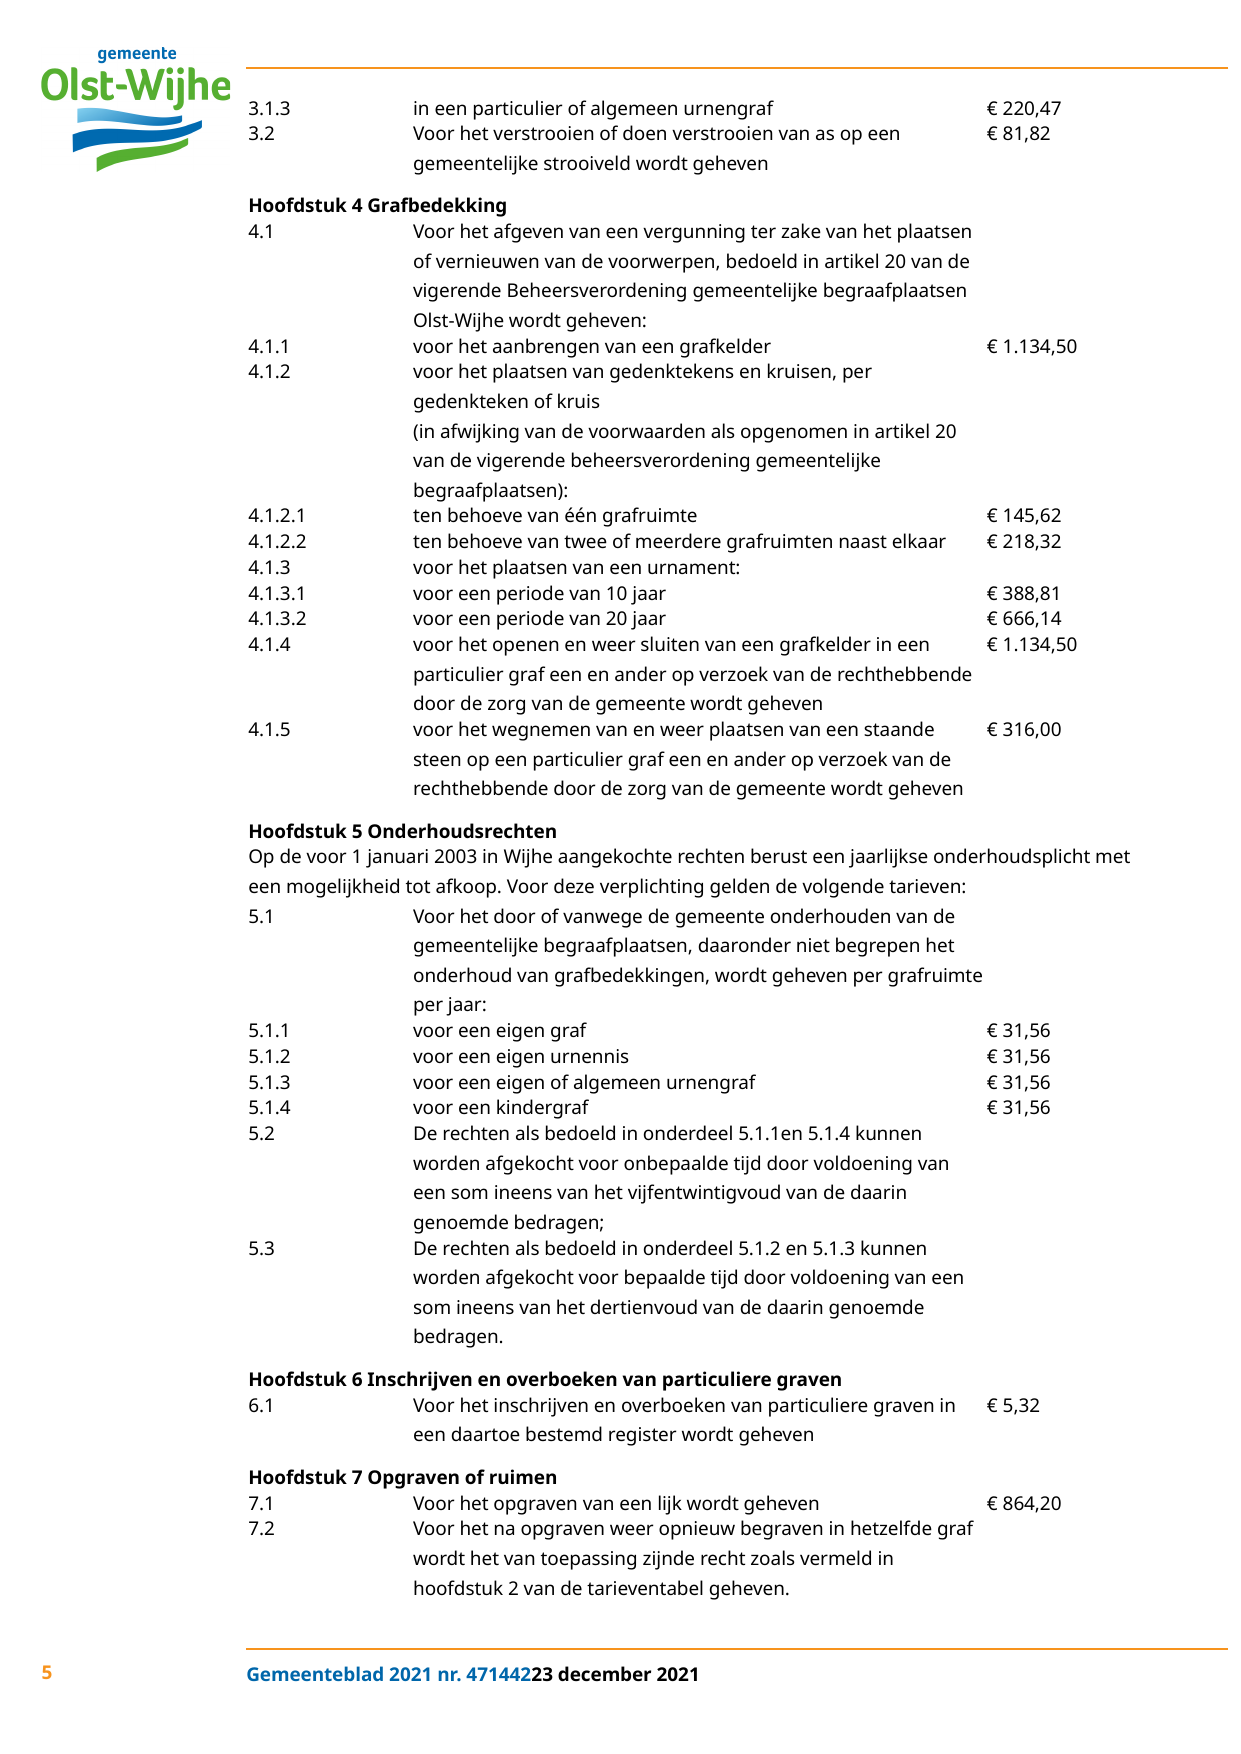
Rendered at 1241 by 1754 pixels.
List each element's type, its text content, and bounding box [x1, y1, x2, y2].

table_cell voor een eigen graf [413, 1018, 987, 1043]
table_cell 4.1.4 [248, 631, 413, 716]
table_cell € 31,56 [987, 1018, 1152, 1043]
table_cell De rechten als bedoeld in onderdeel 5.1.1en 5.1.4 kunnen worden afgekocht voor onbepaalde tijd door voldoening van een som ineens van het vijfentwintigvoud van de daarin genoemde bedragen; [413, 1120, 987, 1235]
table_header € 864,20 [987, 1490, 1152, 1516]
table_cell 7.2 [248, 1516, 413, 1600]
table_cell 4.1.1 [248, 333, 413, 359]
table_header 6.1 [248, 1392, 413, 1447]
table_cell € 31,56 [987, 1069, 1152, 1094]
table_cell 4.1.3 [248, 554, 413, 580]
table_header 4.1 [248, 219, 413, 333]
table_cell voor een eigen urnennis [413, 1043, 987, 1069]
table_cell 5.1.4 [248, 1095, 413, 1120]
table_cell 4.1.2.2 [248, 529, 413, 554]
table_cell € 316,00 [987, 716, 1152, 801]
table_cell 3.2 [248, 121, 413, 176]
table_cell [987, 554, 1152, 580]
table_cell € 218,32 [987, 529, 1152, 554]
table_cell Voor het na opgraven weer opnieuw begraven in hetzelfde graf wordt het van toepassing zijnde recht zoals vermeld in hoofdstuk 2 van de tarieventabel geheven. [413, 1516, 987, 1600]
text Hoofdstuk 6 Inschrijven en overboeken van particuliere graven [248, 1366, 1152, 1392]
table_cell 4.1.2 [248, 359, 413, 503]
table_header Voor het opgraven van een lijk wordt geheven [413, 1490, 987, 1516]
table_cell voor het plaatsen van gedenktekens en kruisen, per gedenkteken of kruis (in afwijking van de voorwaarden als opgenomen in artikel 20 van de vigerende beheersverordening gemeentelijke begraafplaatsen): [413, 359, 987, 503]
text Hoofdstuk 7 Opgraven of ruimen [248, 1464, 1152, 1490]
table_cell € 1.134,50 [987, 631, 1152, 716]
table_cell [987, 359, 1152, 503]
table_header Voor het afgeven van een vergunning ter zake van het plaatsen of vernieuwen van de voorwerpen, bedoeld in artikel 20 van de vigerende Beheersverordening gemeentelijke begraafplaatsen Olst-Wijhe wordt geheven: [413, 219, 987, 333]
table_header Voor het inschrijven en overboeken van particuliere graven in een daartoe bestemd register wordt geheven [413, 1392, 987, 1447]
table_cell € 81,82 [987, 121, 1152, 176]
table_cell ten behoeve van twee of meerdere grafruimten naast elkaar [413, 529, 987, 554]
table_cell voor het plaatsen van een urnament: [413, 554, 987, 580]
table_cell € 220,47 [987, 95, 1152, 121]
table_header € 5,32 [987, 1392, 1152, 1447]
table_cell Voor het verstrooien of doen verstrooien van as op een gemeentelijke strooiveld wordt geheven [413, 121, 987, 176]
table_header 7.1 [248, 1490, 413, 1516]
table_cell voor een periode van 20 jaar [413, 606, 987, 631]
table_cell 5.3 [248, 1235, 413, 1349]
table_cell voor het aanbrengen van een grafkelder [413, 333, 987, 359]
table_cell 4.1.5 [248, 716, 413, 801]
table_cell € 666,14 [987, 606, 1152, 631]
table_cell € 31,56 [987, 1095, 1152, 1120]
table_cell voor een periode van 10 jaar [413, 580, 987, 606]
picture [41, 47, 231, 172]
table_cell voor een kindergraf [413, 1095, 987, 1120]
table_cell voor het wegnemen van en weer plaatsen van een staande steen op een particulier graf een en ander op verzoek van de rechthebbende door de zorg van de gemeente wordt geheven [413, 716, 987, 801]
table_cell 5.1.2 [248, 1043, 413, 1069]
table_cell 5.1.1 [248, 1018, 413, 1043]
table_header 5.1 [248, 903, 413, 1017]
table_cell 5.1.3 [248, 1069, 413, 1094]
table_cell ten behoeve van één grafruimte [413, 503, 987, 528]
table_cell € 388,81 [987, 580, 1152, 606]
table_cell in een particulier of algemeen urnengraf [413, 95, 987, 121]
table_cell voor het openen en weer sluiten van een grafkelder in een particulier graf een en ander op verzoek van de rechthebbende door de zorg van de gemeente wordt geheven [413, 631, 987, 716]
table_header [987, 903, 1152, 1017]
table_cell 5.2 [248, 1120, 413, 1235]
table_cell € 145,62 [987, 503, 1152, 528]
text Hoofdstuk 4 Grafbedekking [248, 193, 1152, 218]
table_header [987, 219, 1152, 333]
text Hoofdstuk 5 Onderhoudsrechten [248, 818, 1152, 844]
table_cell 4.1.2.1 [248, 503, 413, 528]
table_cell [987, 1516, 1152, 1600]
table_cell 3.1.3 [248, 95, 413, 121]
table_cell [987, 1120, 1152, 1235]
text Op de voor 1 januari 2003 in Wijhe aangekochte rechten berust een jaarlijkse onderhoudsplicht met een mogelijkheid tot afkoop. Voor deze verplichting gelden de volgende tarieven: [248, 844, 1152, 899]
table_cell 4.1.3.2 [248, 606, 413, 631]
table_cell 4.1.3.1 [248, 580, 413, 606]
table_cell € 31,56 [987, 1043, 1152, 1069]
table_cell De rechten als bedoeld in onderdeel 5.1.2 en 5.1.3 kunnen worden afgekocht voor bepaalde tijd door voldoening van een som ineens van het dertienvoud van de daarin genoemde bedragen. [413, 1235, 987, 1349]
table_cell [987, 1235, 1152, 1349]
table_header Voor het door of vanwege de gemeente onderhouden van de gemeentelijke begraafplaatsen, daaronder niet begrepen het onderhoud van grafbedekkingen, wordt geheven per grafruimte per jaar: [413, 903, 987, 1017]
table_cell voor een eigen of algemeen urnengraf [413, 1069, 987, 1094]
table_cell € 1.134,50 [987, 333, 1152, 359]
